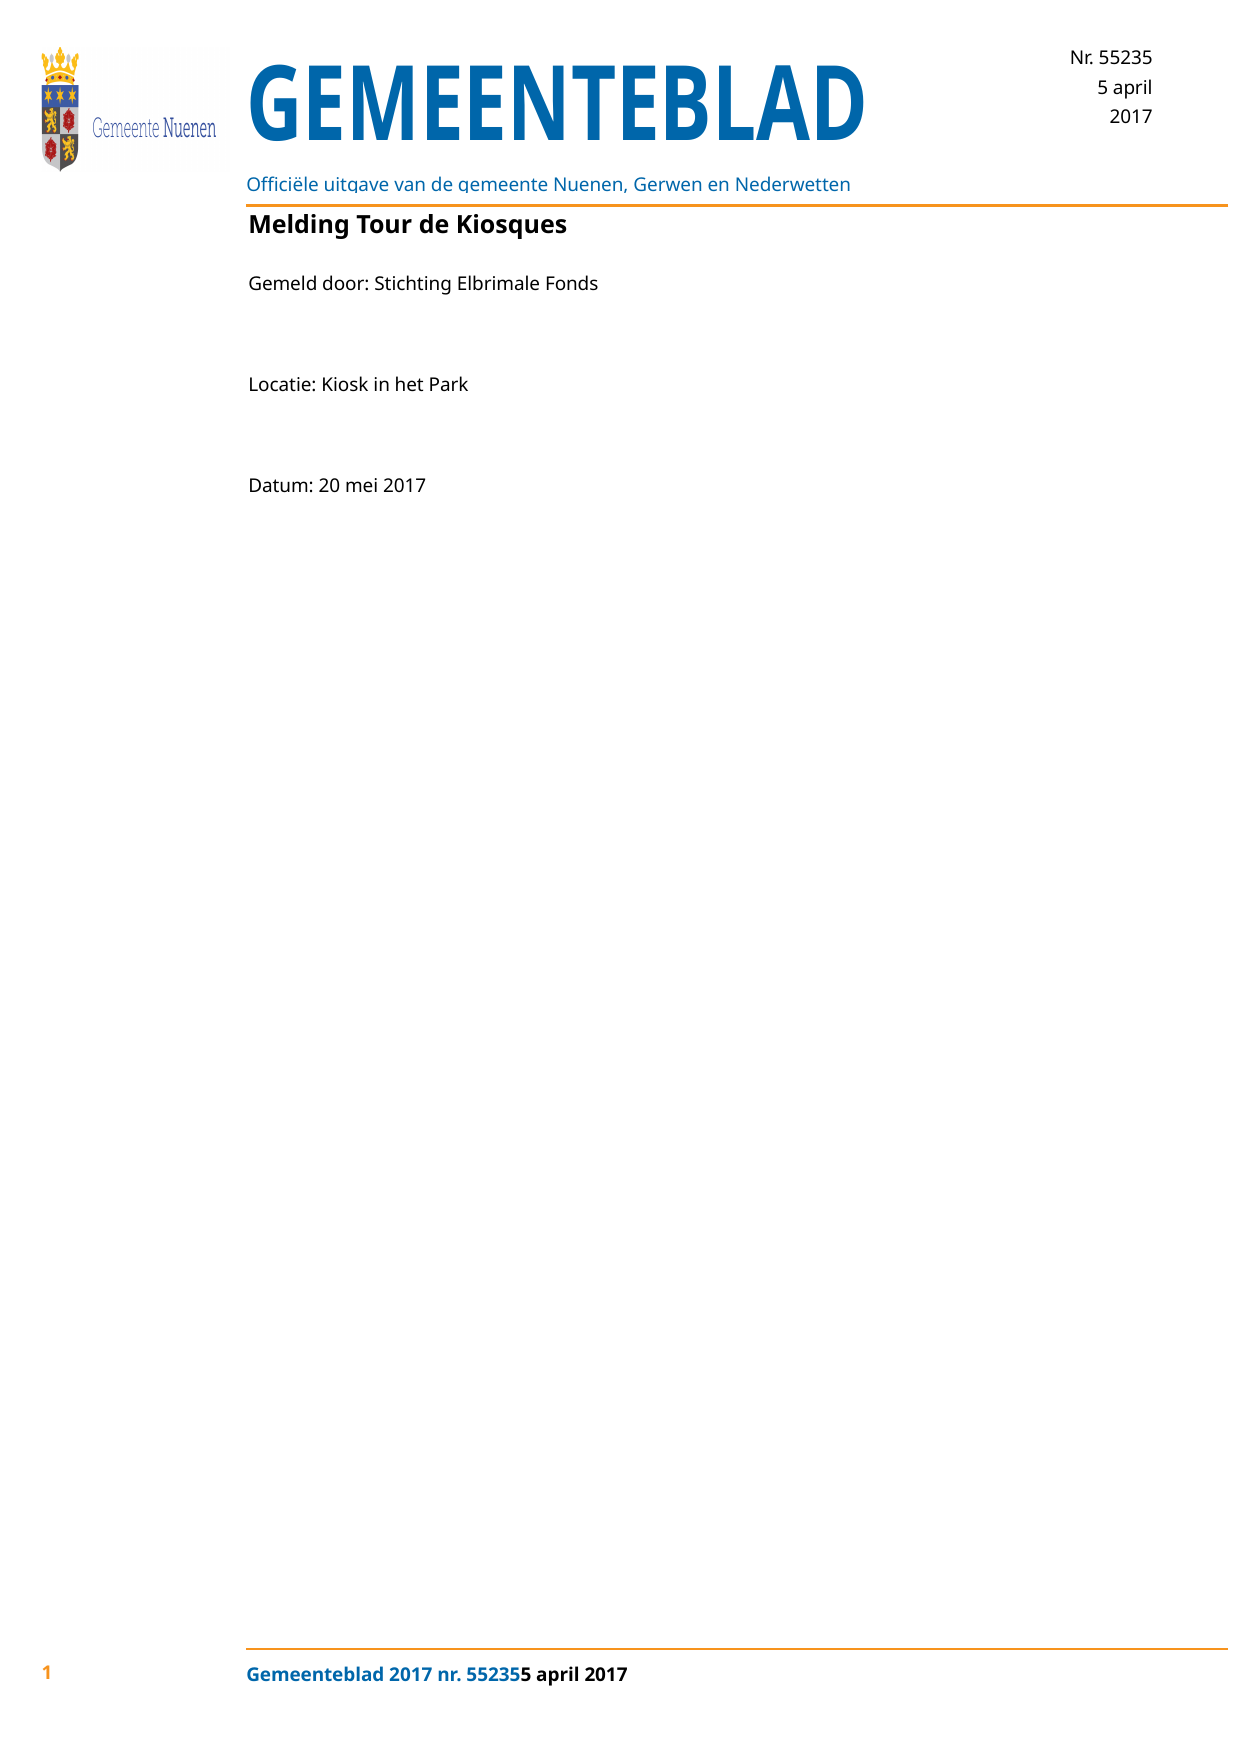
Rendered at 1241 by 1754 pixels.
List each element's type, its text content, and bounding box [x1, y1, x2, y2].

picture [41, 47, 231, 172]
text Locatie: Kiosk in het Park [248, 371, 1152, 397]
text Melding Tour de Kiosques [248, 207, 1152, 241]
text Datum: 20 mei 2017 [248, 472, 1152, 498]
text Gemeld door: Stichting Elbrimale Fonds [248, 270, 1152, 296]
